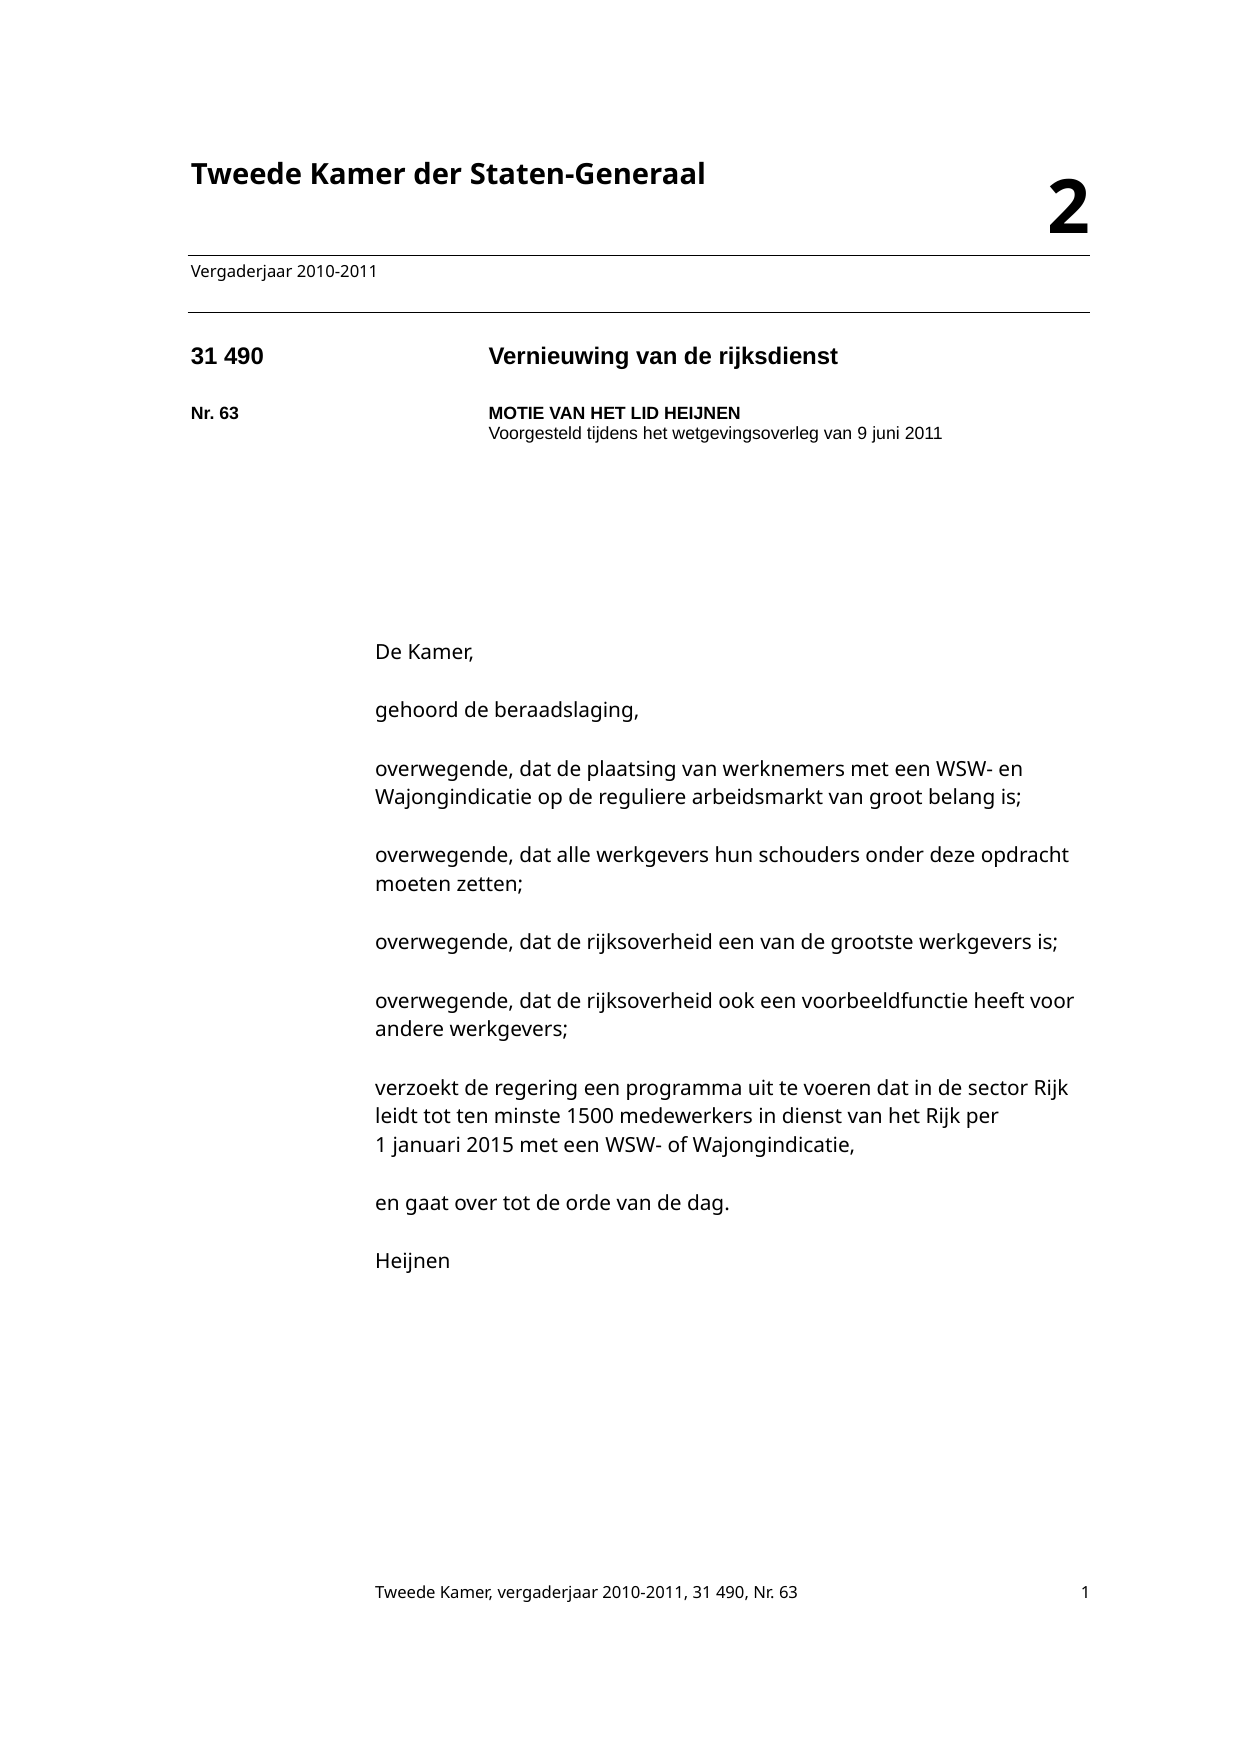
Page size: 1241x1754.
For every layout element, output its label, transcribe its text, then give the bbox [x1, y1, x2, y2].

text De Kamer, [375, 637, 1090, 665]
table_cell MOTIE VAN HET LID HEIJNEN Voorgesteld tijdens het wetgevingsoverleg van 9 juni 2011 [485, 399, 1090, 518]
text overwegende, dat de plaatsing van werknemers met een WSW- en Wajongindicatie op de reguliere arbeidsmarkt van groot belang is; [375, 754, 1090, 811]
text overwegende, dat de rijksoverheid ook een voorbeeldfunctie heeft voor andere werkgevers; [375, 986, 1090, 1043]
table_header Tweede Kamer der Staten-Generaal [188, 150, 909, 255]
table_cell Vernieuwing van de rijksdienst [485, 339, 1090, 399]
text overwegende, dat de rijksoverheid een van de grootste werkgevers is; [375, 927, 1090, 956]
table_header 2 [910, 150, 1090, 255]
text overwegende, dat alle werkgevers hun schouders onder deze opdracht moeten zetten; [375, 841, 1090, 897]
text en gaat over tot de orde van de dag. [375, 1188, 1090, 1217]
text verzoekt de regering een programma uit te voeren dat in de sector Rijk leidt tot ten minste 1500 medewerkers in dienst van het Rijk per 1 januari 2015 met een WSW- of Wajongindicatie, [375, 1073, 1090, 1158]
table_cell Vergaderjaar 2010-2011 [188, 256, 485, 312]
text gehoord de beraadslaging, [375, 695, 1090, 724]
table_cell Nr. 63 [188, 399, 485, 518]
table_cell [485, 256, 1090, 312]
table_cell [485, 313, 1090, 339]
text Heijnen [375, 1247, 1090, 1275]
table_cell [188, 313, 485, 339]
table_cell 31 490 [188, 339, 485, 399]
